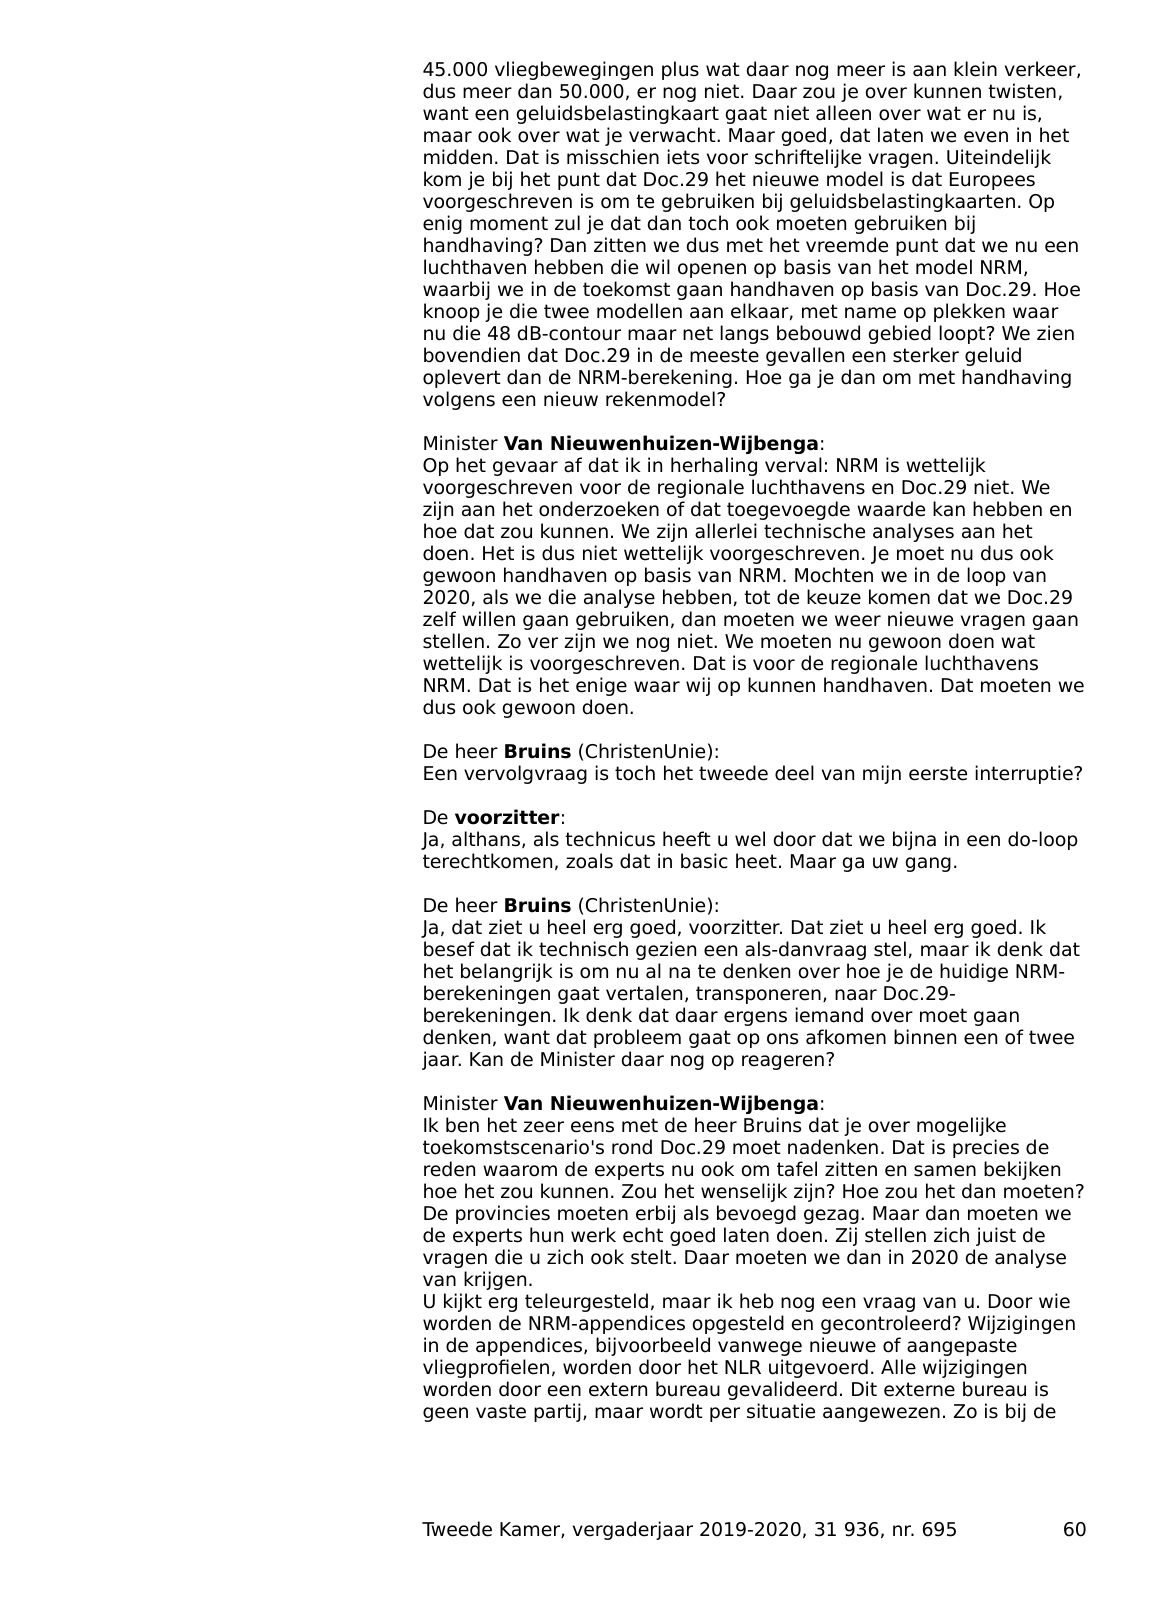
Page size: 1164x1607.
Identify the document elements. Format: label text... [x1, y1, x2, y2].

text Minister Van Nieuwenhuizen-Wijbenga: [422, 433, 1087, 455]
text Op het gevaar af dat ik in herhaling verval: NRM is wettelijk voorgeschreven voor de regionale luchthavens en Doc.29 niet. We zijn aan het onderzoeken of dat toegevoegde waarde kan hebben en hoe dat zou kunnen. We zijn allerlei technische analyses aan het doen. Het is dus niet wettelijk voorgeschreven. Je moet nu dus ook gewoon handhaven op basis van NRM. Mochten we in de loop van 2020, als we die analyse hebben, tot de keuze komen dat we Doc.29 zelf willen gaan gebruiken, dan moeten we weer nieuwe vragen gaan stellen. Zo ver zijn we nog niet. We moeten nu gewoon doen wat wettelijk is voorgeschreven. Dat is voor de regionale luchthavens NRM. Dat is het enige waar wij op kunnen handhaven. Dat moeten we dus ook gewoon doen. [422, 455, 1087, 719]
text U kijkt erg teleurgesteld, maar ik heb nog een vraag van u. Door wie worden de NRM-appendices opgesteld en gecontroleerd? Wijzigingen in de appendices, bijvoorbeeld vanwege nieuwe of aangepaste vliegprofielen, worden door het NLR uitgevoerd. Alle wijzigingen worden door een extern bureau gevalideerd. Dit externe bureau is geen vaste partij, maar wordt per situatie aangewezen. Zo is bij de [422, 1291, 1087, 1423]
text Ja, althans, als technicus heeft u wel door dat we bijna in een do-loop terechtkomen, zoals dat in basic heet. Maar ga uw gang. [422, 829, 1087, 873]
text De heer Bruins (ChristenUnie): [422, 741, 1087, 763]
text Ja, dat ziet u heel erg goed, voorzitter. Dat ziet u heel erg goed. Ik besef dat ik technisch gezien een als-danvraag stel, maar ik denk dat het belangrijk is om nu al na te denken over hoe je de huidige NRM-berekeningen gaat vertalen, transponeren, naar Doc.29-berekeningen. Ik denk dat daar ergens iemand over moet gaan denken, want dat probleem gaat op ons afkomen binnen een of twee jaar. Kan de Minister daar nog op reageren? [422, 917, 1087, 1071]
text Minister Van Nieuwenhuizen-Wijbenga: [422, 1093, 1087, 1115]
text De voorzitter: [422, 807, 1087, 829]
text Ik ben het zeer eens met de heer Bruins dat je over mogelijke toekomstscenario's rond Doc.29 moet nadenken. Dat is precies de reden waarom de experts nu ook om tafel zitten en samen bekijken hoe het zou kunnen. Zou het wenselijk zijn? Hoe zou het dan moeten? De provincies moeten erbij als bevoegd gezag. Maar dan moeten we de experts hun werk echt goed laten doen. Zij stellen zich juist de vragen die u zich ook stelt. Daar moeten we dan in 2020 de analyse van krijgen. [422, 1115, 1087, 1291]
text De heer Bruins (ChristenUnie): [422, 895, 1087, 917]
text Een vervolgvraag is toch het tweede deel van mijn eerste interruptie? [422, 763, 1087, 785]
text 45.000 vliegbewegingen plus wat daar nog meer is aan klein verkeer, dus meer dan 50.000, er nog niet. Daar zou je over kunnen twisten, want een geluidsbelastingkaart gaat niet alleen over wat er nu is, maar ook over wat je verwacht. Maar goed, dat laten we even in het midden. Dat is misschien iets voor schriftelijke vragen. Uiteindelijk kom je bij het punt dat Doc.29 het nieuwe model is dat Europees voorgeschreven is om te gebruiken bij geluidsbelastingkaarten. Op enig moment zul je dat dan toch ook moeten gebruiken bij handhaving? Dan zitten we dus met het vreemde punt dat we nu een luchthaven hebben die wil openen op basis van het model NRM, waarbij we in de toekomst gaan handhaven op basis van Doc.29. Hoe knoop je die twee modellen aan elkaar, met name op plekken waar nu die 48 dB-contour maar net langs bebouwd gebied loopt? We zien bovendien dat Doc.29 in de meeste gevallen een sterker geluid oplevert dan de NRM-berekening. Hoe ga je dan om met handhaving volgens een nieuw rekenmodel? [422, 59, 1087, 411]
